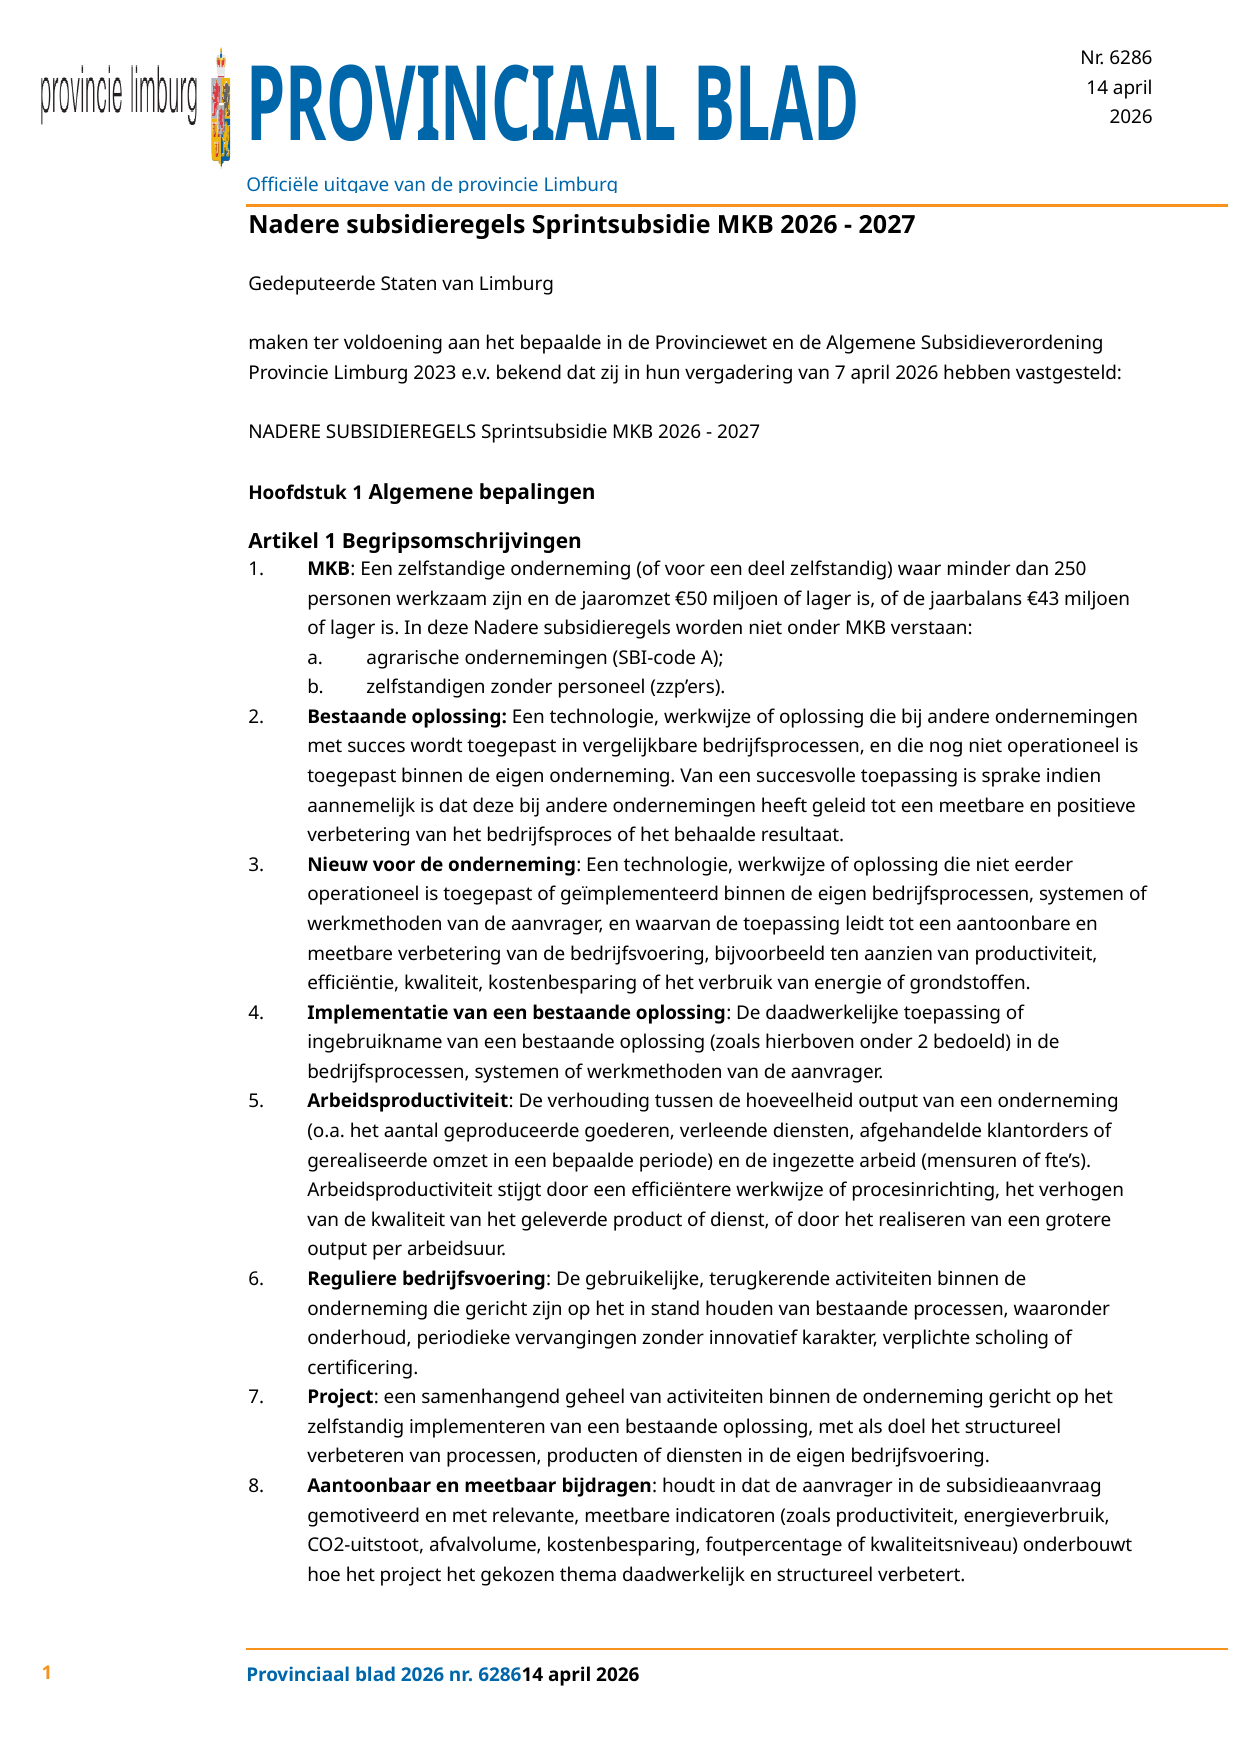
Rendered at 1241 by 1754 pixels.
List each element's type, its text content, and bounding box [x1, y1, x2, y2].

list Bestaande oplossing: Een technologie, werkwijze of oplossing die bij andere ondernemingen met succes wordt toegepast in vergelijkbare bedrijfsprocessen, en die nog niet operationeel is toegepast binnen de eigen onderneming. Van een succesvolle toepassing is sprake indien aannemelijk is dat deze bij andere ondernemingen heeft geleid tot een meetbare en positieve verbetering van het bedrijfsproces of het behaalde resultaat. [248, 703, 1152, 847]
text Hoofdstuk 1 Algemene bepalingen [248, 477, 1152, 506]
list Reguliere bedrijfsvoering: De gebruikelijke, terugkerende activiteiten binnen de onderneming die gericht zijn op het in stand houden van bestaande processen, waaronder onderhoud, periodieke vervangingen zonder innovatief karakter, verplichte scholing of certificering. [248, 1265, 1152, 1379]
list Project: een samenhangend geheel van activiteiten binnen de onderneming gericht op het zelfstandig implementeren van een bestaande oplossing, met als doel het structureel verbeteren van processen, producten of diensten in de eigen bedrijfsvoering. [248, 1383, 1152, 1468]
list Nieuw voor de onderneming: Een technologie, werkwijze of oplossing die niet eerder operationeel is toegepast of geïmplementeerd binnen de eigen bedrijfsprocessen, systemen of werkmethoden van de aanvrager, en waarvan de toepassing leidt tot een aantoonbare en meetbare verbetering van de bedrijfsvoering, bijvoorbeeld ten aanzien van productiviteit, efficiëntie, kwaliteit, kostenbesparing of het verbruik van energie of grondstoffen. [248, 851, 1152, 995]
list zelfstandigen zonder personeel (zzp’ers). [307, 673, 1152, 699]
list MKB: Een zelfstandige onderneming (of voor een deel zelfstandig) waar minder dan 250 personen werkzaam zijn en de jaaromzet €50 miljoen of lager is, of de jaarbalans €43 miljoen of lager is. In deze Nadere subsidieregels worden niet onder MKB verstaan: [248, 555, 1152, 640]
text Nadere subsidieregels Sprintsubsidie MKB 2026 - 2027 [248, 207, 1152, 241]
list Implementatie van een bestaande oplossing: De daadwerkelijke toepassing of ingebruikname van een bestaande oplossing (zoals hierboven onder 2 bedoeld) in de bedrijfsprocessen, systemen of werkmethoden van de aanvrager. [248, 999, 1152, 1084]
list Arbeidsproductiviteit: De verhouding tussen de hoeveelheid output van een onderneming (o.a. het aantal geproduceerde goederen, verleende diensten, afgehandelde klantorders of gerealiseerde omzet in een bepaalde periode) en de ingezette arbeid (mensuren of fte’s). Arbeidsproductiviteit stijgt door een efficiëntere werkwijze of procesinrichting, het verhogen van de kwaliteit van het geleverde product of dienst, of door het realiseren van een grotere output per arbeidsuur. [248, 1088, 1152, 1261]
text NADERE SUBSIDIEREGELS Sprintsubsidie MKB 2026 - 2027 [248, 418, 1152, 444]
text Artikel 1 Begripsomschrijvingen [248, 527, 1152, 555]
list Aantoonbaar en meetbaar bijdragen: houdt in dat de aanvrager in de subsidieaanvraag gemotiveerd en met relevante, meetbare indicatoren (zoals productiviteit, energieverbruik, CO2-uitstoot, afvalvolume, kostenbesparing, foutpercentage of kwaliteitsniveau) onderbouwt hoe het project het gekozen thema daadwerkelijk en structureel verbetert. [248, 1472, 1152, 1587]
list agrarische ondernemingen (SBI-code A); [307, 644, 1152, 669]
picture [41, 47, 231, 172]
text maken ter voldoening aan het bepaalde in de Provinciewet en de Algemene Subsidieverordening Provincie Limburg 2023 e.v. bekend dat zij in hun vergadering van 7 april 2026 hebben vastgesteld: [248, 329, 1152, 385]
text Gedeputeerde Staten van Limburg [248, 270, 1152, 296]
